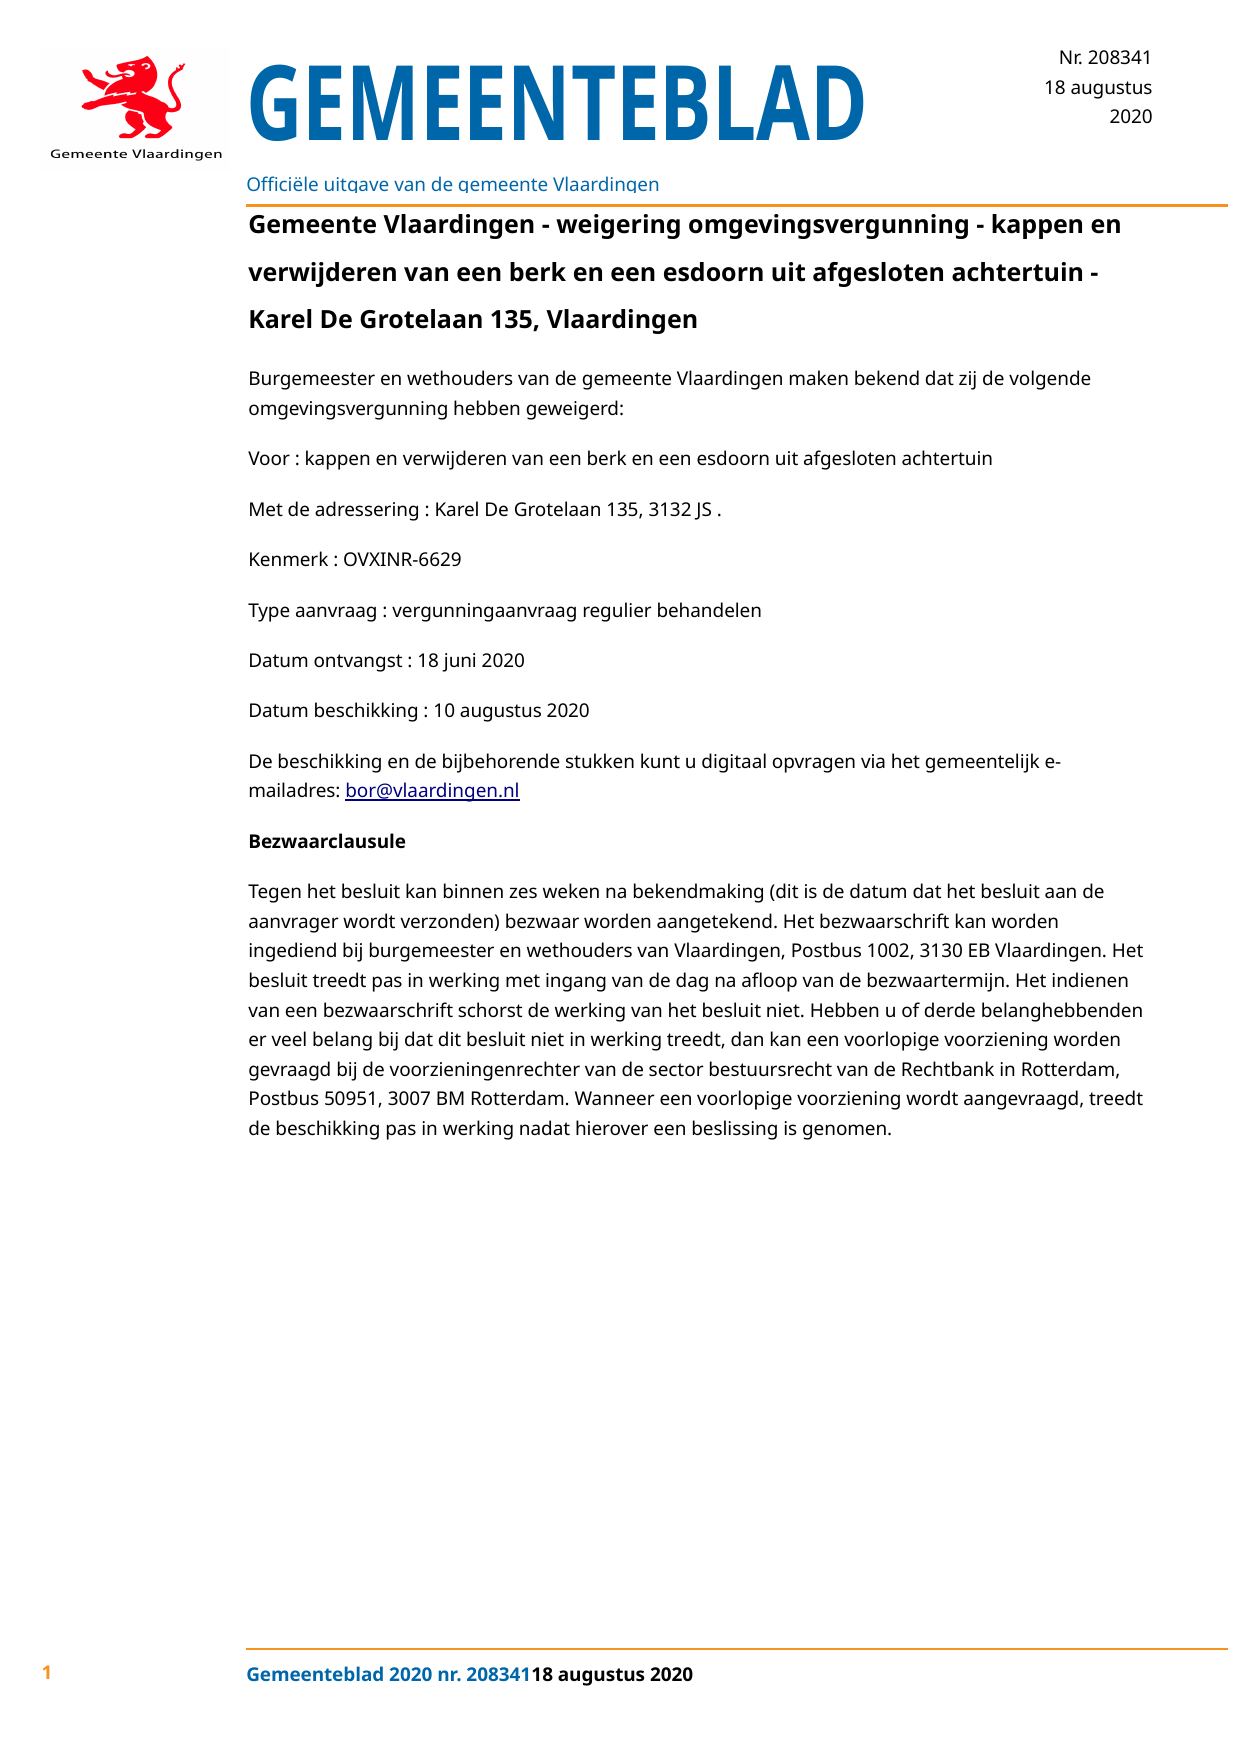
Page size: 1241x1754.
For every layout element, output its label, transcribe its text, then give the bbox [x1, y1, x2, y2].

text Datum ontvangst : 18 juni 2020 [248, 647, 1152, 673]
text Tegen het besluit kan binnen zes weken na bekendmaking (dit is de datum dat het besluit aan de aanvrager wordt verzonden) bezwaar worden aangetekend. Het bezwaarschrift kan worden ingediend bij burgemeester en wethouders van Vlaardingen, Postbus 1002, 3130 EB Vlaardingen. Het besluit treedt pas in werking met ingang van de dag na afloop van de bezwaartermijn. Het indienen van een bezwaarschrift schorst de werking van het besluit niet. Hebben u of derde belanghebbenden er veel belang bij dat dit besluit niet in werking treedt, dan kan een voorlopige voorziening worden gevraagd bij de voorzieningenrechter van de sector bestuursrecht van de Rechtbank in Rotterdam, Postbus 50951, 3007 BM Rotterdam. Wanneer een voorlopige voorziening wordt aangevraagd, treedt de beschikking pas in werking nadat hierover een beslissing is genomen. [248, 878, 1152, 1141]
text Burgemeester en wethouders van de gemeente Vlaardingen maken bekend dat zij de volgende omgevingsvergunning hebben geweigerd: [248, 366, 1152, 421]
text Type aanvraag : vergunningaanvraag regulier behandelen [248, 597, 1152, 622]
text Bezwaarclausule [248, 828, 1152, 854]
text Kenmerk : OVXINR-6629 [248, 546, 1152, 572]
text Datum beschikking : 10 augustus 2020 [248, 698, 1152, 723]
text Voor : kappen en verwijderen van een berk en een esdoorn uit afgesloten achtertuin [248, 446, 1152, 471]
picture [41, 47, 231, 172]
text De beschikking en de bijbehorende stukken kunt u digitaal opvragen via het gemeentelijk e-mailadres: bor@vlaardingen.nl [248, 748, 1152, 803]
text Met de adressering : Karel De Grotelaan 135, 3132 JS . [248, 496, 1152, 522]
text Gemeente Vlaardingen - weigering omgevingsvergunning - kappen en verwijderen van een berk en een esdoorn uit afgesloten achtertuin - Karel De Grotelaan 135, Vlaardingen [248, 207, 1152, 336]
